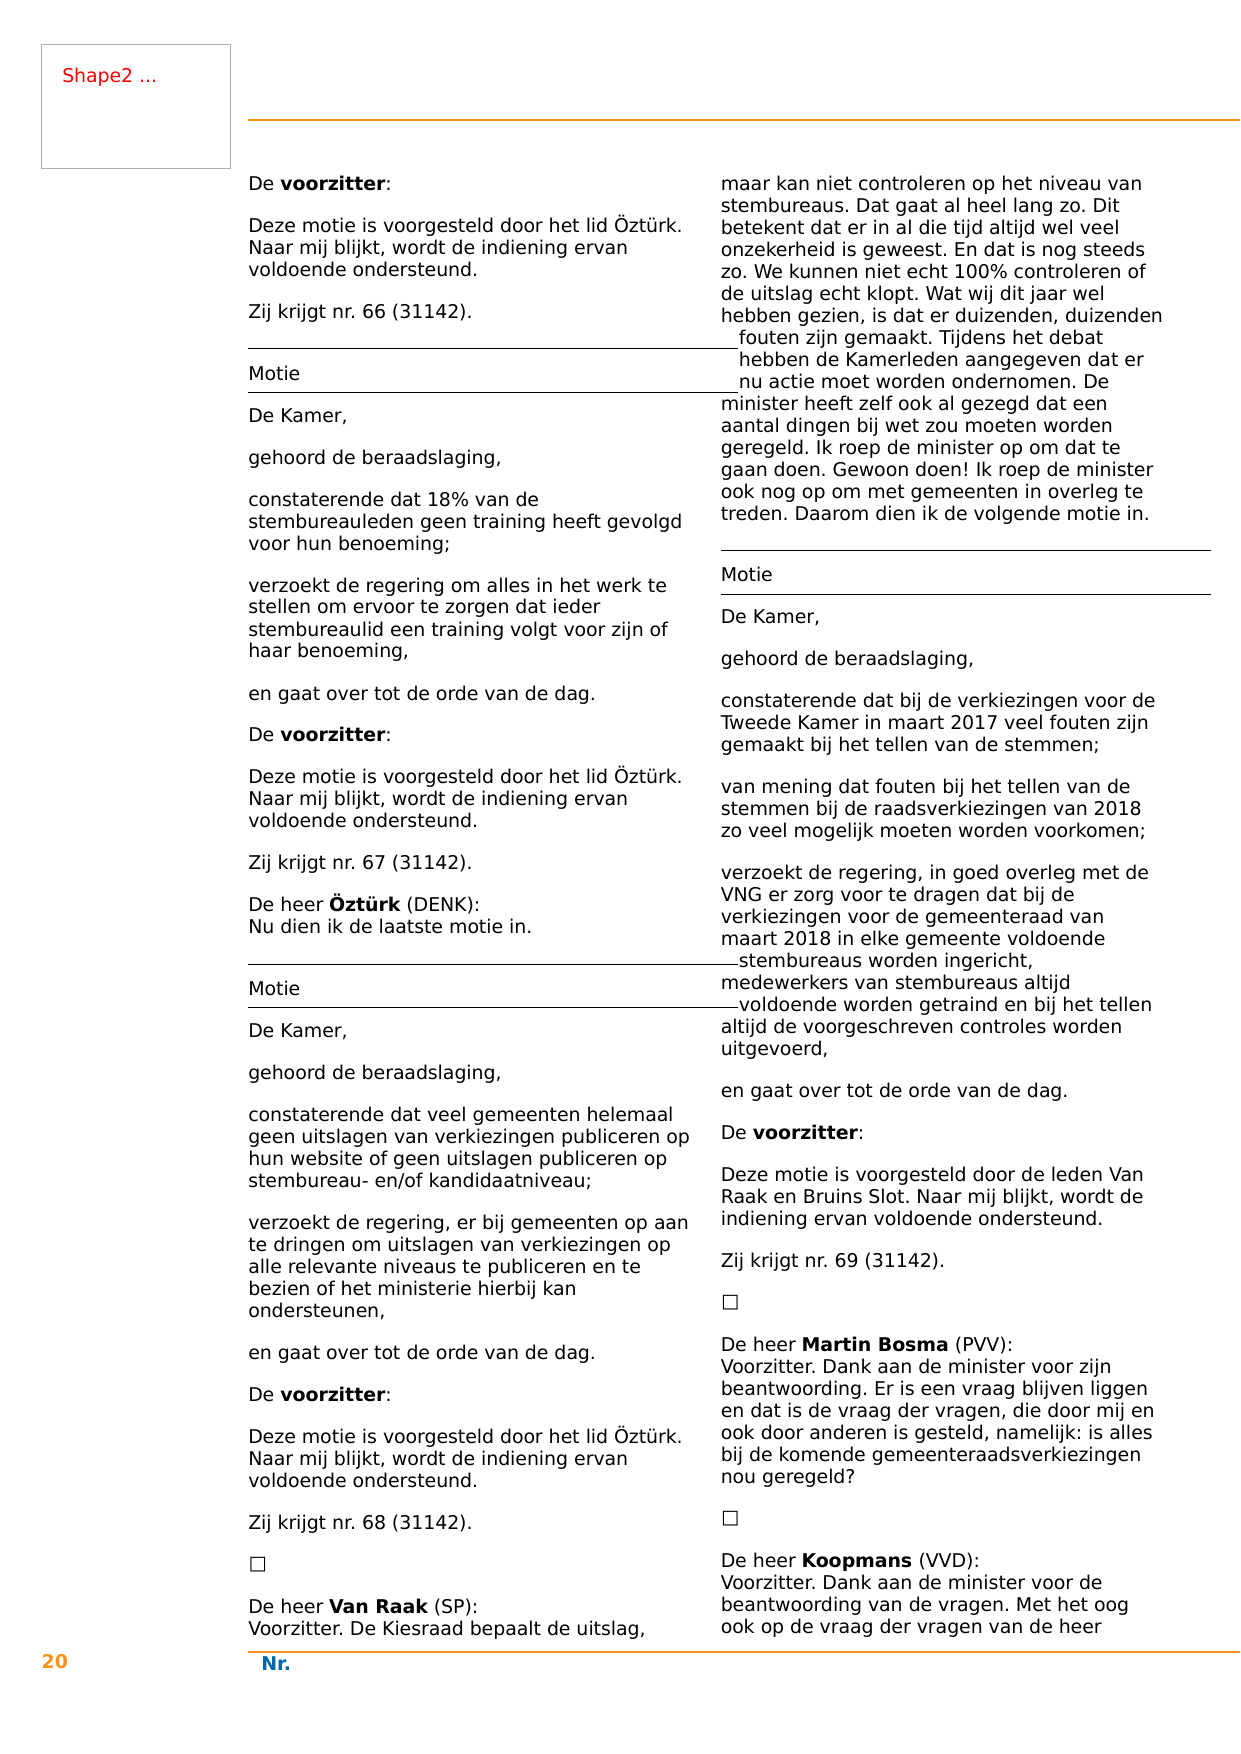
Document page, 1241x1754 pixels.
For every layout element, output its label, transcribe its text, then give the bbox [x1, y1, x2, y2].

text ⬜ [248, 1554, 691, 1576]
text ⬜ [721, 1292, 1163, 1314]
text Zij krijgt nr. 66 (31142). [248, 301, 691, 323]
text De heer Koopmans (VVD): [721, 1550, 1163, 1572]
text De voorzitter: [248, 1384, 691, 1406]
text Motie [248, 363, 691, 384]
text gehoord de beraadslaging, [721, 648, 1163, 670]
text Zij krijgt nr. 67 (31142). [248, 852, 691, 874]
text constaterende dat veel gemeenten helemaal geen uitslagen van verkiezingen publiceren op hun website of geen uitslagen publiceren op stembureau- en/of kandidaatniveau; [248, 1104, 691, 1192]
text De voorzitter: [248, 173, 691, 195]
text maar kan niet controleren op het niveau van stembureaus. Dat gaat al heel lang zo. Dit betekent dat er in al die tijd altijd wel veel onzekerheid is geweest. En dat is nog steeds zo. We kunnen niet echt 100% controleren of de uitslag echt klopt. Wat wij dit jaar wel hebben gezien, is dat er duizenden, duizenden fouten zijn gemaakt. Tijdens het debat hebben de Kamerleden aangegeven dat er nu actie moet worden ondernomen. De minister heeft zelf ook al gezegd dat een aantal dingen bij wet zou moeten worden geregeld. Ik roep de minister op om dat te gaan doen. Gewoon doen! Ik roep de minister ook nog op om met gemeenten in overleg te treden. Daarom dien ik de volgende motie in. [721, 173, 1163, 524]
text en gaat over tot de orde van de dag. [721, 1080, 1163, 1102]
text en gaat over tot de orde van de dag. [248, 682, 691, 704]
text De heer Van Raak (SP): [248, 1596, 691, 1618]
text gehoord de beraadslaging, [248, 447, 691, 468]
text De Kamer, [248, 404, 691, 427]
text constaterende dat bij de verkiezingen voor de Tweede Kamer in maart 2017 veel fouten zijn gemaakt bij het tellen van de stemmen; [721, 690, 1163, 756]
text De Kamer, [721, 606, 1163, 628]
text Deze motie is voorgesteld door het lid Öztürk. Naar mij blijkt, wordt de indiening ervan voldoende ondersteund. [248, 1426, 691, 1492]
text De heer Öztürk (DENK): [248, 894, 691, 916]
text ⬜ [721, 1508, 1163, 1530]
text Nu dien ik de laatste motie in. [248, 916, 691, 938]
text verzoekt de regering, er bij gemeenten op aan te dringen om uitslagen van verkiezingen op alle relevante niveaus te publiceren en te bezien of het ministerie hierbij kan ondersteunen, [248, 1212, 691, 1322]
text De heer Martin Bosma (PVV): [721, 1334, 1163, 1356]
text De voorzitter: [721, 1122, 1163, 1144]
text Voorzitter. De Kiesraad bepaalt de uitslag, [248, 1618, 691, 1640]
text Deze motie is voorgesteld door het lid Öztürk. Naar mij blijkt, wordt de indiening ervan voldoende ondersteund. [248, 766, 691, 832]
text constaterende dat 18% van de stembureauleden geen training heeft gevolgd voor hun benoeming; [248, 488, 691, 554]
text Zij krijgt nr. 68 (31142). [248, 1512, 691, 1534]
text Zij krijgt nr. 69 (31142). [721, 1250, 1163, 1272]
text De voorzitter: [248, 724, 691, 746]
text en gaat over tot de orde van de dag. [248, 1342, 691, 1364]
text Deze motie is voorgesteld door de leden Van Raak en Bruins Slot. Naar mij blijkt, wordt de indiening ervan voldoende ondersteund. [721, 1164, 1163, 1230]
text Motie [721, 564, 1163, 586]
text Voorzitter. Dank aan de minister voor zijn beantwoording. Er is een vraag blijven liggen en dat is de vraag der vragen, die door mij en ook door anderen is gesteld, namelijk: is alles bij de komende gemeenteraadsverkiezingen nou geregeld? [721, 1356, 1163, 1488]
text gehoord de beraadslaging, [248, 1062, 691, 1084]
text Deze motie is voorgesteld door het lid Öztürk. Naar mij blijkt, wordt de indiening ervan voldoende ondersteund. [248, 215, 691, 281]
text verzoekt de regering, in goed overleg met de VNG er zorg voor te dragen dat bij de verkiezingen voor de gemeenteraad van maart 2018 in elke gemeente voldoende stembureaus worden ingericht, medewerkers van stembureaus altijd voldoende worden getraind en bij het tellen altijd de voorgeschreven controles worden uitgevoerd, [721, 862, 1163, 1060]
text Voorzitter. Dank aan de minister voor de beantwoording van de vragen. Met het oog ook op de vraag der vragen van de heer [721, 1572, 1163, 1638]
text Motie [248, 978, 691, 1000]
text De Kamer, [248, 1020, 691, 1042]
text van mening dat fouten bij het tellen van de stemmen bij de raadsverkiezingen van 2018 zo veel mogelijk moeten worden voorkomen; [721, 776, 1163, 842]
text verzoekt de regering om alles in het werk te stellen om ervoor te zorgen dat ieder stembureaulid een training volgt voor zijn of haar benoeming, [248, 574, 691, 662]
